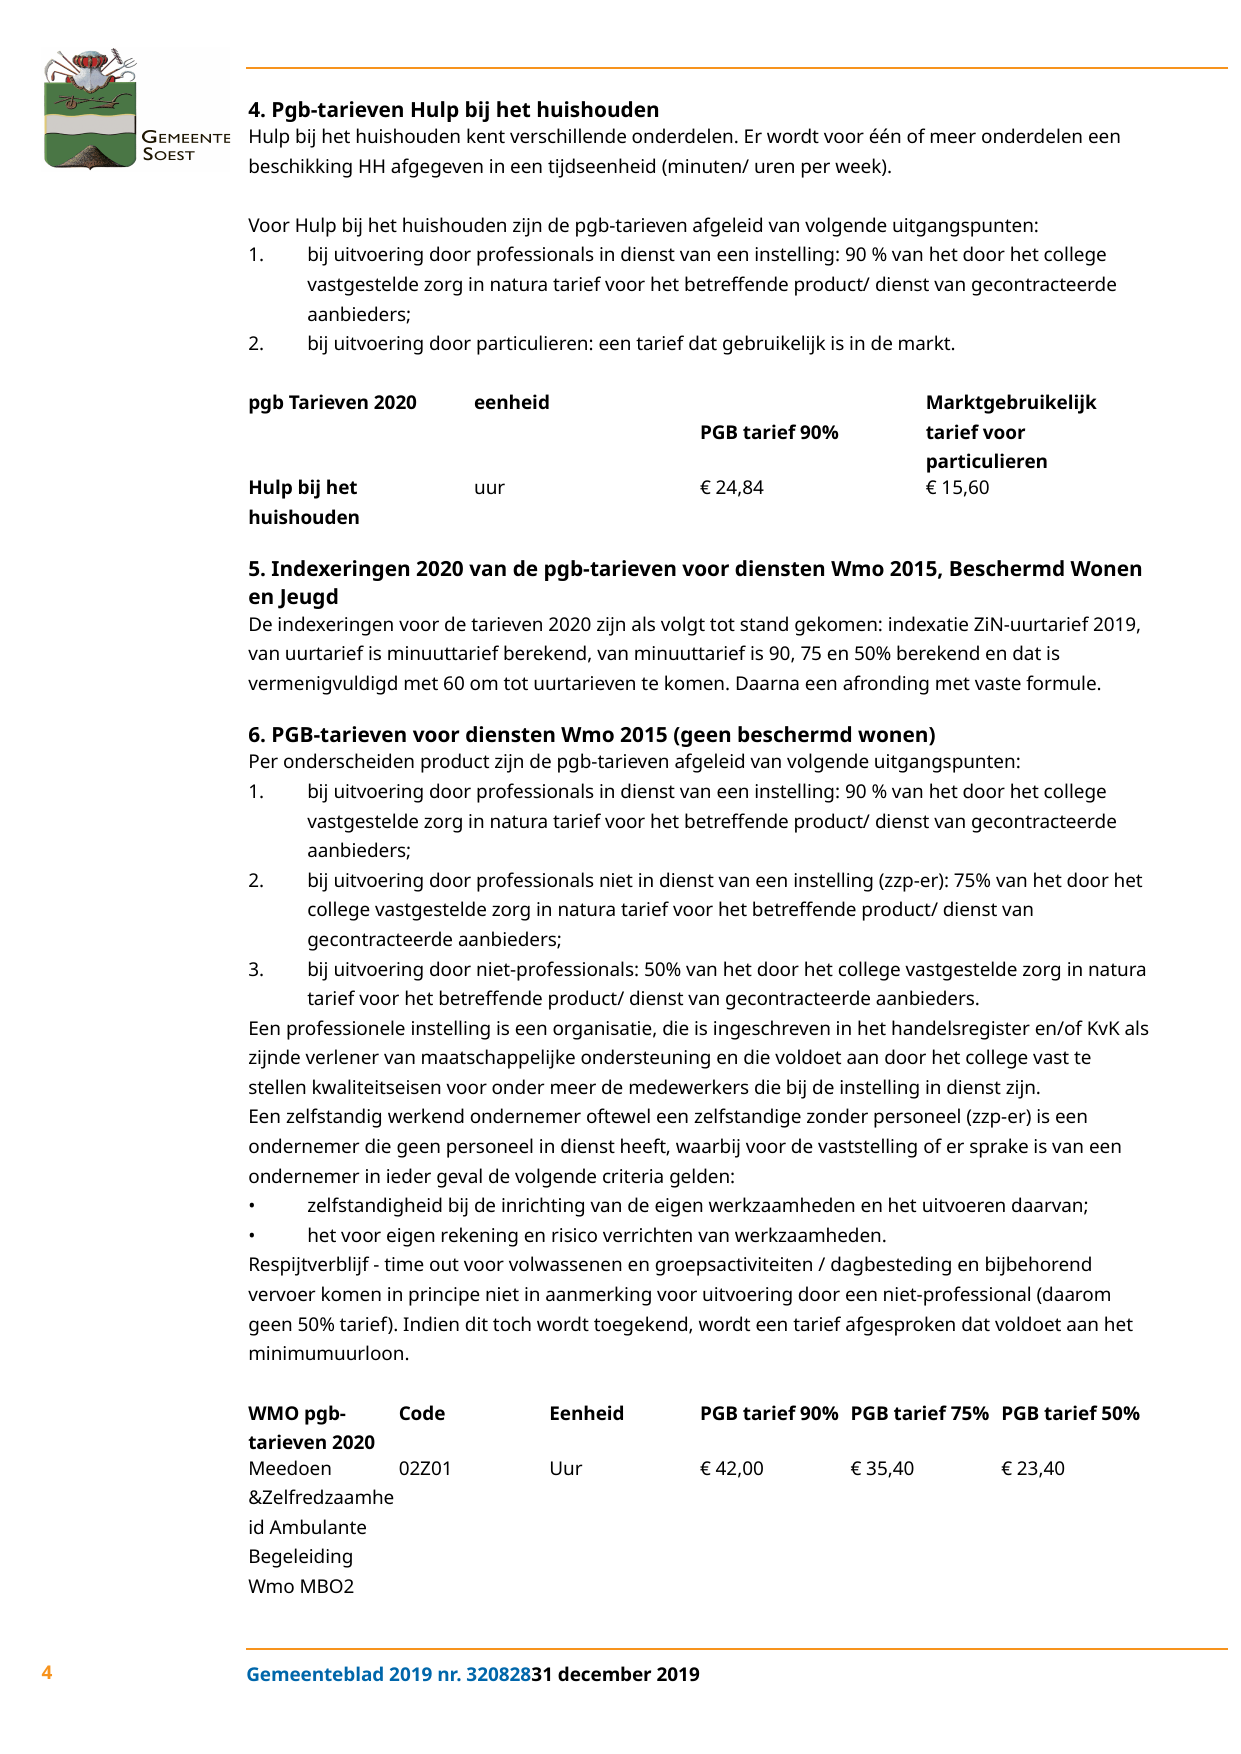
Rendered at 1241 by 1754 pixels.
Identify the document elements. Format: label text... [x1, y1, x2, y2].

table_header Marktgebruikelijk tarief voor particulieren [926, 390, 1152, 474]
table_cell Meedoen &Zelfredzaamheid Ambulante Begeleiding Wmo MBO2 [248, 1455, 398, 1599]
text 4. Pgb-tarieven Hulp bij het huishouden [248, 95, 1152, 123]
table_cell € 23,40 [1001, 1455, 1152, 1599]
table_cell uur [474, 475, 700, 530]
text Een zelfstandig werkend ondernemer oftewel een zelfstandige zonder personeel (zzp-er) is een ondernemer die geen personeel in dienst heeft, waarbij voor de vaststelling of er sprake is van een ondernemer in ieder geval de volgende criteria gelden: [248, 1104, 1152, 1189]
table_header WMO pgb-tarieven 2020 [248, 1400, 398, 1455]
table_header Eenheid [549, 1400, 700, 1455]
table_cell 02Z01 [399, 1455, 549, 1599]
table_header Code [399, 1400, 549, 1455]
table_header PGB tarief 90% [700, 390, 926, 474]
table_header PGB tarief 90% [700, 1400, 850, 1455]
table_header PGB tarief 75% [850, 1400, 1001, 1455]
list het voor eigen rekening en risico verrichten van werkzaamheden. [248, 1222, 1152, 1248]
list bij uitvoering door particulieren: een tarief dat gebruikelijk is in de markt. [248, 330, 1152, 356]
text Hulp bij het huishouden kent verschillende onderdelen. Er wordt voor één of meer onderdelen een beschikking HH afgegeven in een tijdseenheid (minuten/ uren per week). [248, 123, 1152, 178]
table_cell Uur [549, 1455, 700, 1599]
table_header eenheid [474, 390, 700, 474]
table_cell Hulp bij het huishouden [248, 475, 474, 530]
list bij uitvoering door professionals in dienst van een instelling: 90 % van het door het college vastgestelde zorg in natura tarief voor het betreffende product/ dienst van gecontracteerde aanbieders; [248, 242, 1152, 326]
list bij uitvoering door niet-professionals: 50% van het door het college vastgestelde zorg in natura tarief voor het betreffende product/ dienst van gecontracteerde aanbieders. [248, 956, 1152, 1011]
list bij uitvoering door professionals niet in dienst van een instelling (zzp-er): 75% van het door het college vastgestelde zorg in natura tarief voor het betreffende product/ dienst van gecontracteerde aanbieders; [248, 867, 1152, 952]
table_cell € 42,00 [700, 1455, 850, 1599]
text 5. Indexeringen 2020 van de pgb-tarieven voor diensten Wmo 2015, Beschermd Wonen en Jeugd [248, 554, 1152, 611]
list zelfstandigheid bij de inrichting van de eigen werkzaamheden en het uitvoeren daarvan; [248, 1192, 1152, 1218]
text Respijtverblijf - time out voor volwassenen en groepsactiviteiten / dagbesteding en bijbehorend vervoer komen in principe niet in aanmerking voor uitvoering door een niet-professional (daarom geen 50% tarief). Indien dit toch wordt toegekend, wordt een tarief afgesproken dat voldoet aan het minimumuurloon. [248, 1252, 1152, 1366]
picture [41, 47, 231, 172]
text Per onderscheiden product zijn de pgb-tarieven afgeleid van volgende uitgangspunten: [248, 749, 1152, 774]
text De indexeringen voor de tarieven 2020 zijn als volgt tot stand gekomen: indexatie ZiN-uurtarief 2019, van uurtarief is minuuttarief berekend, van minuuttarief is 90, 75 en 50% berekend en dat is vermenigvuldigd met 60 om tot uurtarieven te komen. Daarna een afronding met vaste formule. [248, 611, 1152, 696]
table_header PGB tarief 50% [1001, 1400, 1152, 1455]
table_cell € 35,40 [850, 1455, 1001, 1599]
table_header pgb Tarieven 2020 [248, 390, 474, 474]
table_cell € 15,60 [926, 475, 1152, 530]
list bij uitvoering door professionals in dienst van een instelling: 90 % van het door het college vastgestelde zorg in natura tarief voor het betreffende product/ dienst van gecontracteerde aanbieders; [248, 778, 1152, 863]
text Voor Hulp bij het huishouden zijn de pgb-tarieven afgeleid van volgende uitgangspunten: [248, 212, 1152, 238]
text Een professionele instelling is een organisatie, die is ingeschreven in het handelsregister en/of KvK als zijnde verlener van maatschappelijke ondersteuning en die voldoet aan door het college vast te stellen kwaliteitseisen voor onder meer de medewerkers die bij de instelling in dienst zijn. [248, 1015, 1152, 1100]
text 6. PGB-tarieven voor diensten Wmo 2015 (geen beschermd wonen) [248, 720, 1152, 749]
table_cell € 24,84 [700, 475, 926, 530]
